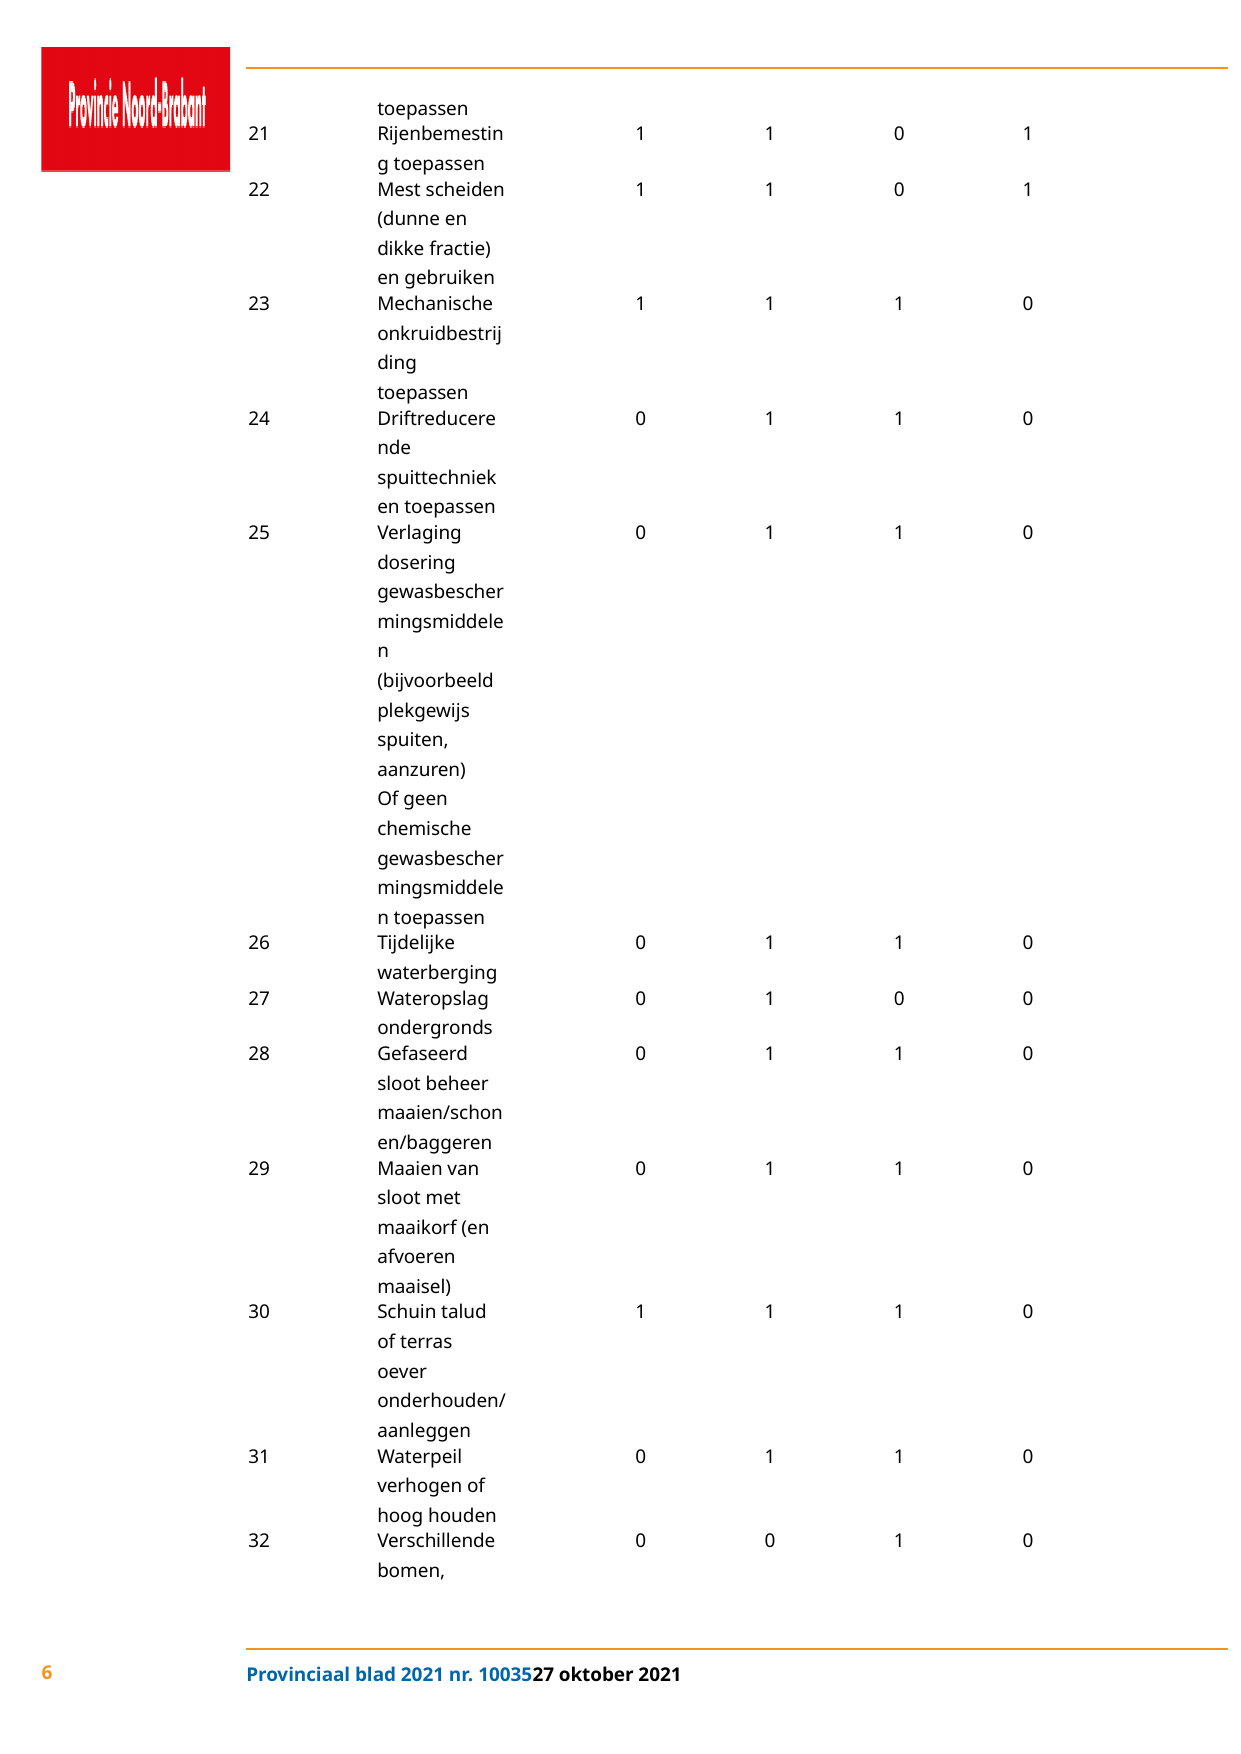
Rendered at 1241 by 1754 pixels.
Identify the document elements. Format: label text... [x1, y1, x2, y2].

table_cell Verschillende bomen, [377, 1528, 506, 1583]
table_cell 0 [894, 176, 1022, 290]
table_cell 22 [248, 176, 377, 290]
table_cell 21 [248, 121, 377, 176]
table_cell 1 [764, 405, 893, 519]
table_cell 27 [248, 985, 377, 1040]
table_cell 1 [764, 290, 893, 405]
table_cell [506, 1155, 635, 1299]
table_cell 1 [894, 519, 1022, 929]
table_cell 1 [764, 985, 893, 1040]
picture [41, 47, 231, 172]
table_cell [506, 985, 635, 1040]
table_cell [506, 405, 635, 519]
table_cell 0 [1023, 519, 1152, 929]
table_cell 1 [894, 1155, 1022, 1299]
table_cell [764, 95, 893, 121]
table_cell [1023, 95, 1152, 121]
table_cell Wateropslag ondergronds [377, 985, 506, 1040]
table_cell 0 [1023, 1299, 1152, 1443]
table_cell 1 [635, 176, 764, 290]
table_cell 1 [635, 1299, 764, 1443]
table_cell 0 [1023, 985, 1152, 1040]
table_cell Waterpeil verhogen of hoog houden [377, 1443, 506, 1528]
table_cell 1 [764, 1443, 893, 1528]
table_cell 0 [635, 1528, 764, 1583]
table_cell Gefaseerd sloot beheer maaien/schonen/baggeren [377, 1040, 506, 1155]
table_cell toepassen [377, 95, 506, 121]
table_cell 1 [764, 1155, 893, 1299]
table_cell 0 [635, 519, 764, 929]
table_cell 1 [1023, 176, 1152, 290]
table_cell 1 [894, 1443, 1022, 1528]
table_cell 1 [635, 121, 764, 176]
table_cell 28 [248, 1040, 377, 1155]
table_cell 1 [894, 1528, 1022, 1583]
table_cell 0 [1023, 1040, 1152, 1155]
table_cell 0 [635, 405, 764, 519]
table_cell [506, 1299, 635, 1443]
table_cell 0 [1023, 930, 1152, 985]
table_cell 0 [635, 985, 764, 1040]
table_cell 0 [894, 121, 1022, 176]
table_cell 1 [764, 1040, 893, 1155]
table_cell 31 [248, 1443, 377, 1528]
table_cell 0 [635, 1443, 764, 1528]
table_cell 0 [1023, 290, 1152, 405]
table_cell 1 [894, 405, 1022, 519]
table_cell [506, 519, 635, 929]
table_cell [248, 95, 377, 121]
table_cell [506, 176, 635, 290]
table_cell 25 [248, 519, 377, 929]
table_cell 1 [894, 290, 1022, 405]
table_cell 30 [248, 1299, 377, 1443]
table_cell 0 [1023, 1443, 1152, 1528]
table_cell Mest scheiden (dunne en dikke fractie) en gebruiken [377, 176, 506, 290]
table_cell 1 [764, 519, 893, 929]
table_cell Maaien van sloot met maaikorf (en afvoeren maaisel) [377, 1155, 506, 1299]
table_cell 0 [1023, 1155, 1152, 1299]
table_cell 29 [248, 1155, 377, 1299]
table_cell [506, 121, 635, 176]
table_cell 1 [635, 290, 764, 405]
table_cell 24 [248, 405, 377, 519]
table_cell 0 [635, 1155, 764, 1299]
table_cell [506, 1040, 635, 1155]
table_cell 1 [764, 930, 893, 985]
table_cell 0 [635, 930, 764, 985]
table_cell 0 [1023, 405, 1152, 519]
table_cell 32 [248, 1528, 377, 1583]
table_cell 0 [764, 1528, 893, 1583]
table_cell 0 [635, 1040, 764, 1155]
table_cell 1 [894, 930, 1022, 985]
table_cell [506, 1443, 635, 1528]
table_cell 1 [764, 121, 893, 176]
table_cell 26 [248, 930, 377, 985]
table_cell 1 [894, 1299, 1022, 1443]
table_cell [506, 95, 635, 121]
table_cell Verlaging dosering gewasbeschermingsmiddelen (bijvoorbeeld plekgewijs spuiten, aanzuren) Of geen chemische gewasbeschermingsmiddelen toepassen [377, 519, 506, 929]
table_cell 1 [764, 1299, 893, 1443]
table_cell [635, 95, 764, 121]
table_cell [894, 95, 1022, 121]
table_cell Mechanische onkruidbestrijding toepassen [377, 290, 506, 405]
table_cell Schuin talud of terras oever onderhouden/aanleggen [377, 1299, 506, 1443]
table_cell 1 [894, 1040, 1022, 1155]
table_cell [506, 930, 635, 985]
table_cell 0 [894, 985, 1022, 1040]
table_cell 23 [248, 290, 377, 405]
table_cell Tijdelijke waterberging [377, 930, 506, 985]
table_cell Driftreducerende spuittechnieken toepassen [377, 405, 506, 519]
table_cell [506, 290, 635, 405]
table_cell 0 [1023, 1528, 1152, 1583]
table_cell 1 [1023, 121, 1152, 176]
table_cell 1 [764, 176, 893, 290]
table_cell Rijenbemesting toepassen [377, 121, 506, 176]
table_cell [506, 1528, 635, 1583]
